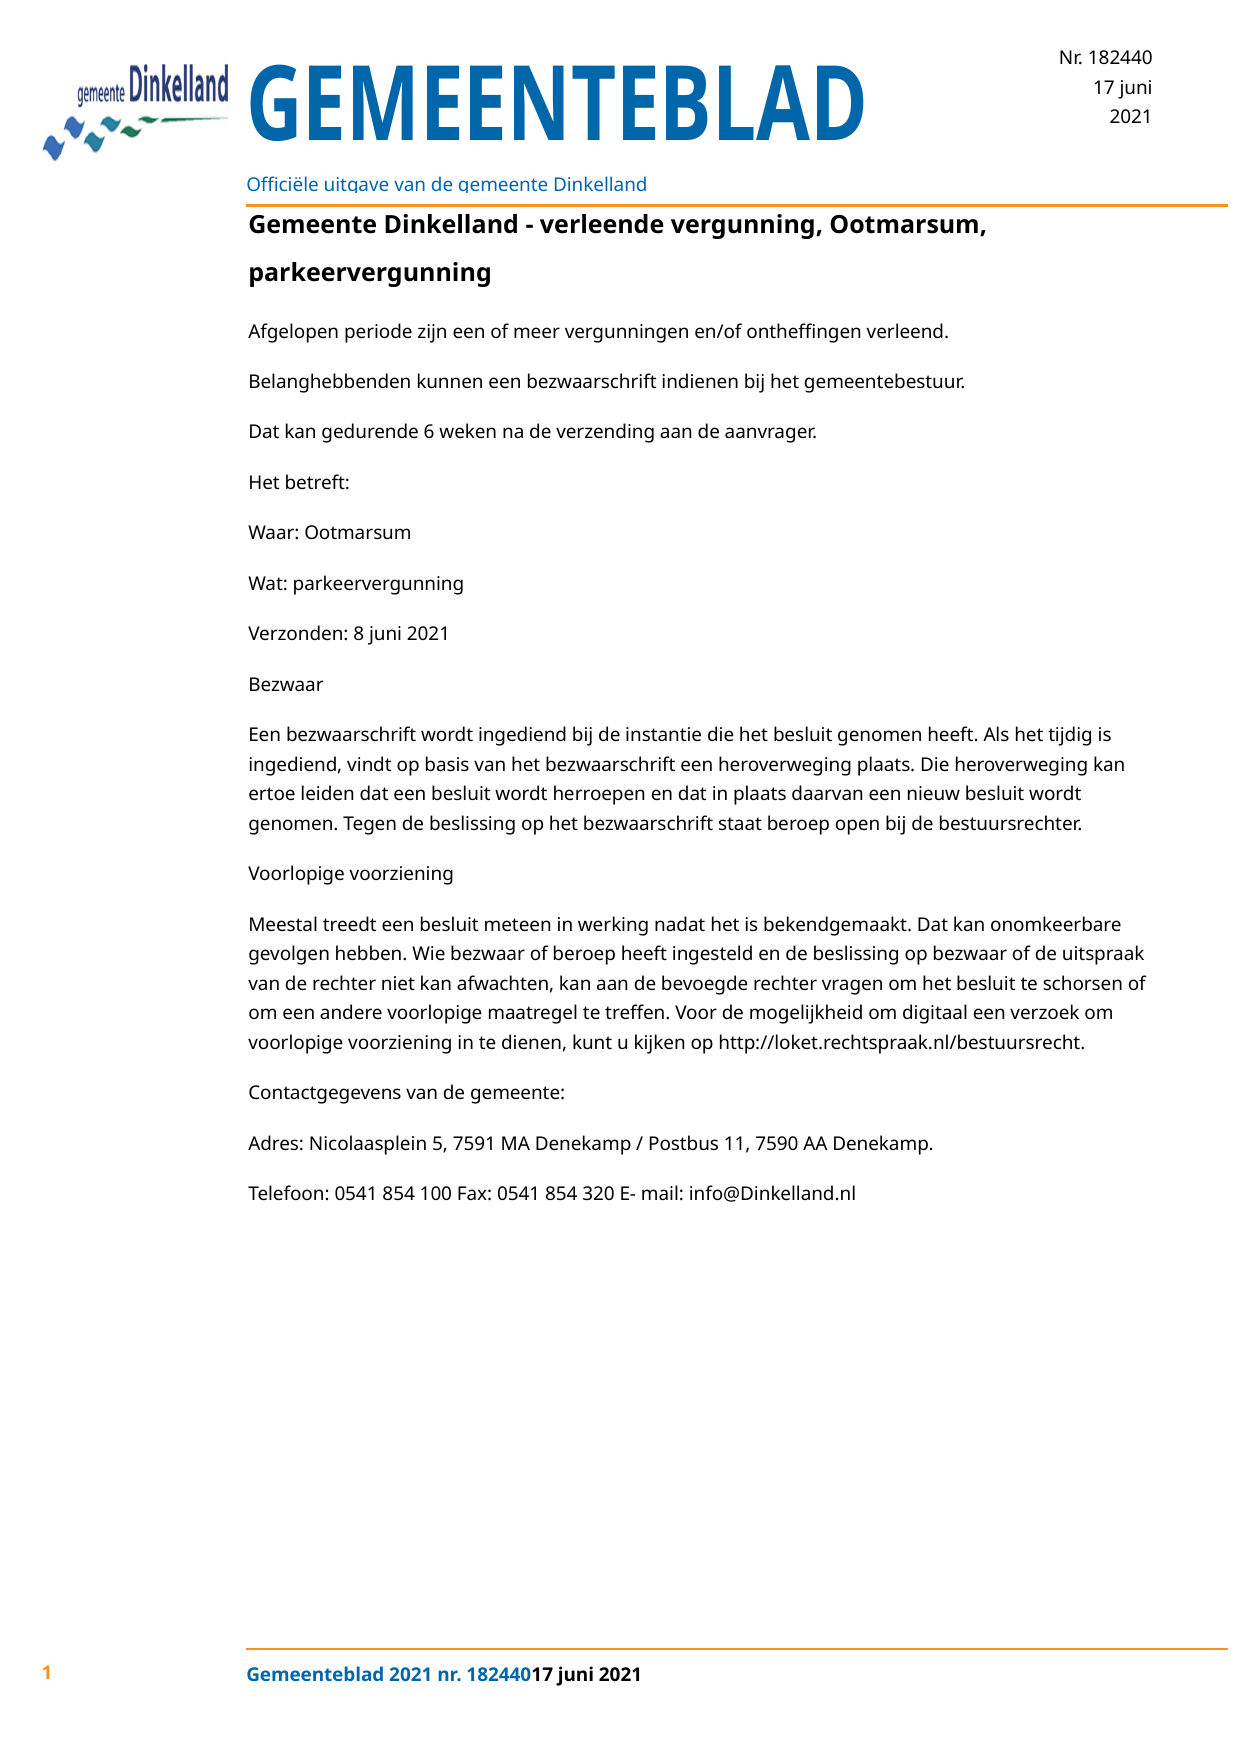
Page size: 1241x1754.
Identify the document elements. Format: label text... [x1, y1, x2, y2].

text Wat: parkeervergunning [248, 570, 1152, 596]
text Waar: Ootmarsum [248, 519, 1152, 545]
text Gemeente Dinkelland - verleende vergunning, Ootmarsum, parkeervergunning [248, 207, 1152, 288]
picture [41, 47, 231, 172]
text Bezwaar [248, 671, 1152, 697]
text Dat kan gedurende 6 weken na de verzending aan de aanvrager. [248, 419, 1152, 444]
text Belanghebbenden kunnen een bezwaarschrift indienen bij het gemeentebestuur. [248, 368, 1152, 394]
text Verzonden: 8 juni 2021 [248, 620, 1152, 646]
text Afgelopen periode zijn een of meer vergunningen en/of ontheffingen verleend. [248, 318, 1152, 344]
text Voorlopige voorziening [248, 860, 1152, 886]
text Telefoon: 0541 854 100 Fax: 0541 854 320 E- mail: info@Dinkelland.nl [248, 1180, 1152, 1206]
text Adres: Nicolaasplein 5, 7591 MA Denekamp / Postbus 11, 7590 AA Denekamp. [248, 1130, 1152, 1156]
text Een bezwaarschrift wordt ingediend bij de instantie die het besluit genomen heeft. Als het tijdig is ingediend, vindt op basis van het bezwaarschrift een heroverweging plaats. Die heroverweging kan ertoe leiden dat een besluit wordt herroepen en dat in plaats daarvan een nieuw besluit wordt genomen. Tegen de beslissing op het bezwaarschrift staat beroep open bij de bestuursrechter. [248, 721, 1152, 836]
text Contactgegevens van de gemeente: [248, 1079, 1152, 1105]
text Het betreft: [248, 469, 1152, 495]
text Meestal treedt een besluit meteen in werking nadat het is bekendgemaakt. Dat kan onomkeerbare gevolgen hebben. Wie bezwaar of beroep heeft ingesteld en de beslissing op bezwaar of de uitspraak van de rechter niet kan afwachten, kan aan de bevoegde rechter vragen om het besluit te schorsen of om een andere voorlopige maatregel te treffen. Voor de mogelijkheid om digitaal een verzoek om voorlopige voorziening in te dienen, kunt u kijken op http://loket.rechtspraak.nl/bestuursrecht. [248, 911, 1152, 1055]
